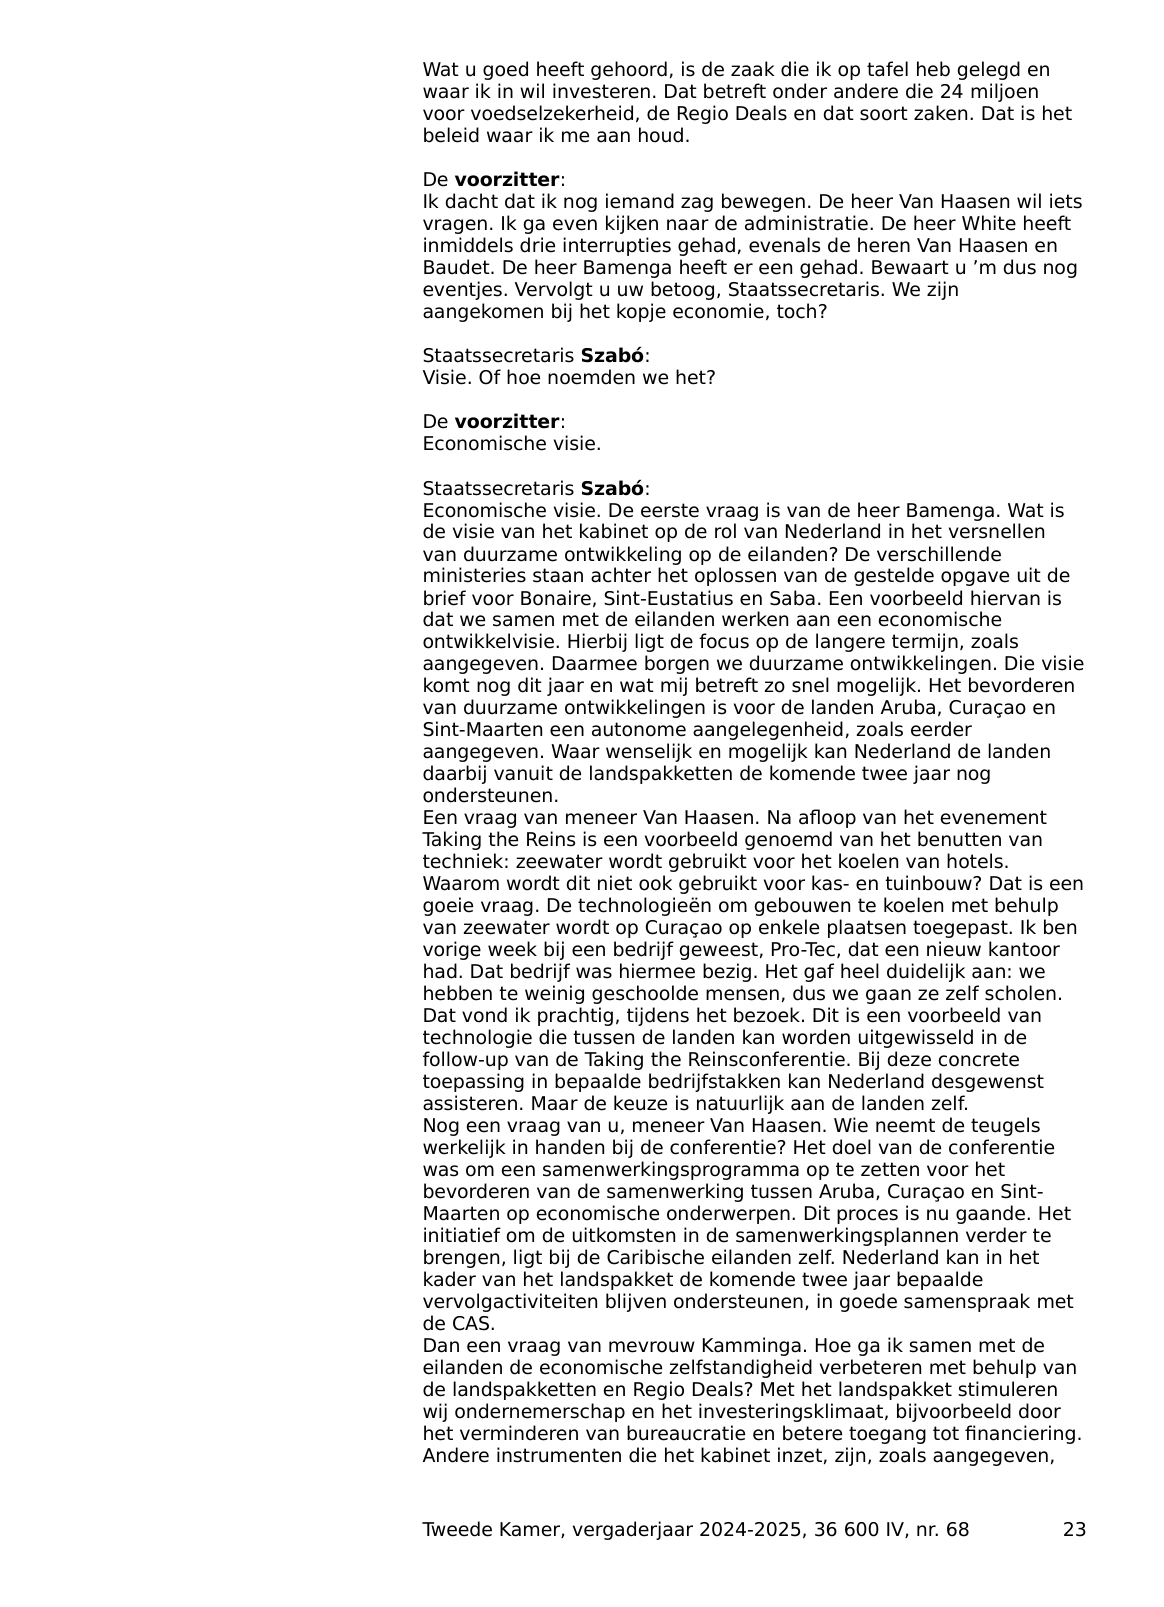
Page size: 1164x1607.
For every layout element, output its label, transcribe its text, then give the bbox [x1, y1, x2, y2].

text Economische visie. [422, 433, 1087, 455]
text De voorzitter: [422, 411, 1087, 433]
text Dan een vraag van mevrouw Kamminga. Hoe ga ik samen met de eilanden de economische zelfstandigheid verbeteren met behulp van de landspakketten en Regio Deals? Met het landspakket stimuleren wij ondernemerschap en het investeringsklimaat, bijvoorbeeld door het verminderen van bureaucratie en betere toegang tot financiering. Andere instrumenten die het kabinet inzet, zijn, zoals aangegeven, [422, 1335, 1087, 1467]
text Ik dacht dat ik nog iemand zag bewegen. De heer Van Haasen wil iets vragen. Ik ga even kijken naar de administratie. De heer White heeft inmiddels drie interrupties gehad, evenals de heren Van Haasen en Baudet. De heer Bamenga heeft er een gehad. Bewaart u ’m dus nog eventjes. Vervolgt u uw betoog, Staatssecretaris. We zijn aangekomen bij het kopje economie, toch? [422, 191, 1087, 323]
text Een vraag van meneer Van Haasen. Na afloop van het evenement Taking the Reins is een voorbeeld genoemd van het benutten van techniek: zeewater wordt gebruikt voor het koelen van hotels. Waarom wordt dit niet ook gebruikt voor kas- en tuinbouw? Dat is een goeie vraag. De technologieën om gebouwen te koelen met behulp van zeewater wordt op Curaçao op enkele plaatsen toegepast. Ik ben vorige week bij een bedrijf geweest, Pro-Tec, dat een nieuw kantoor had. Dat bedrijf was hiermee bezig. Het gaf heel duidelijk aan: we hebben te weinig geschoolde mensen, dus we gaan ze zelf scholen. Dat vond ik prachtig, tijdens het bezoek. Dit is een voorbeeld van technologie die tussen de landen kan worden uitgewisseld in de follow-up van de Taking the Reinsconferentie. Bij deze concrete toepassing in bepaalde bedrijfstakken kan Nederland desgewenst assisteren. Maar de keuze is natuurlijk aan de landen zelf. [422, 807, 1087, 1115]
text Nog een vraag van u, meneer Van Haasen. Wie neemt de teugels werkelijk in handen bij de conferentie? Het doel van de conferentie was om een samenwerkingsprogramma op te zetten voor het bevorderen van de samenwerking tussen Aruba, Curaçao en Sint-Maarten op economische onderwerpen. Dit proces is nu gaande. Het initiatief om de uitkomsten in de samenwerkingsplannen verder te brengen, ligt bij de Caribische eilanden zelf. Nederland kan in het kader van het landspakket de komende twee jaar bepaalde vervolgactiviteiten blijven ondersteunen, in goede samenspraak met de CAS. [422, 1115, 1087, 1335]
text Wat u goed heeft gehoord, is de zaak die ik op tafel heb gelegd en waar ik in wil investeren. Dat betreft onder andere die 24 miljoen voor voedselzekerheid, de Regio Deals en dat soort zaken. Dat is het beleid waar ik me aan houd. [422, 59, 1087, 147]
text Staatssecretaris Szabó: [422, 477, 1087, 499]
text De voorzitter: [422, 169, 1087, 191]
text Economische visie. De eerste vraag is van de heer Bamenga. Wat is de visie van het kabinet op de rol van Nederland in het versnellen van duurzame ontwikkeling op de eilanden? De verschillende ministeries staan achter het oplossen van de gestelde opgave uit de brief voor Bonaire, Sint-Eustatius en Saba. Een voorbeeld hiervan is dat we samen met de eilanden werken aan een economische ontwikkelvisie. Hierbij ligt de focus op de langere termijn, zoals aangegeven. Daarmee borgen we duurzame ontwikkelingen. Die visie komt nog dit jaar en wat mij betreft zo snel mogelijk. Het bevorderen van duurzame ontwikkelingen is voor de landen Aruba, Curaçao en Sint-Maarten een autonome aangelegenheid, zoals eerder aangegeven. Waar wenselijk en mogelijk kan Nederland de landen daarbij vanuit de landspakketten de komende twee jaar nog ondersteunen. [422, 499, 1087, 807]
text Staatssecretaris Szabó: [422, 345, 1087, 367]
text Visie. Of hoe noemden we het? [422, 367, 1087, 389]
